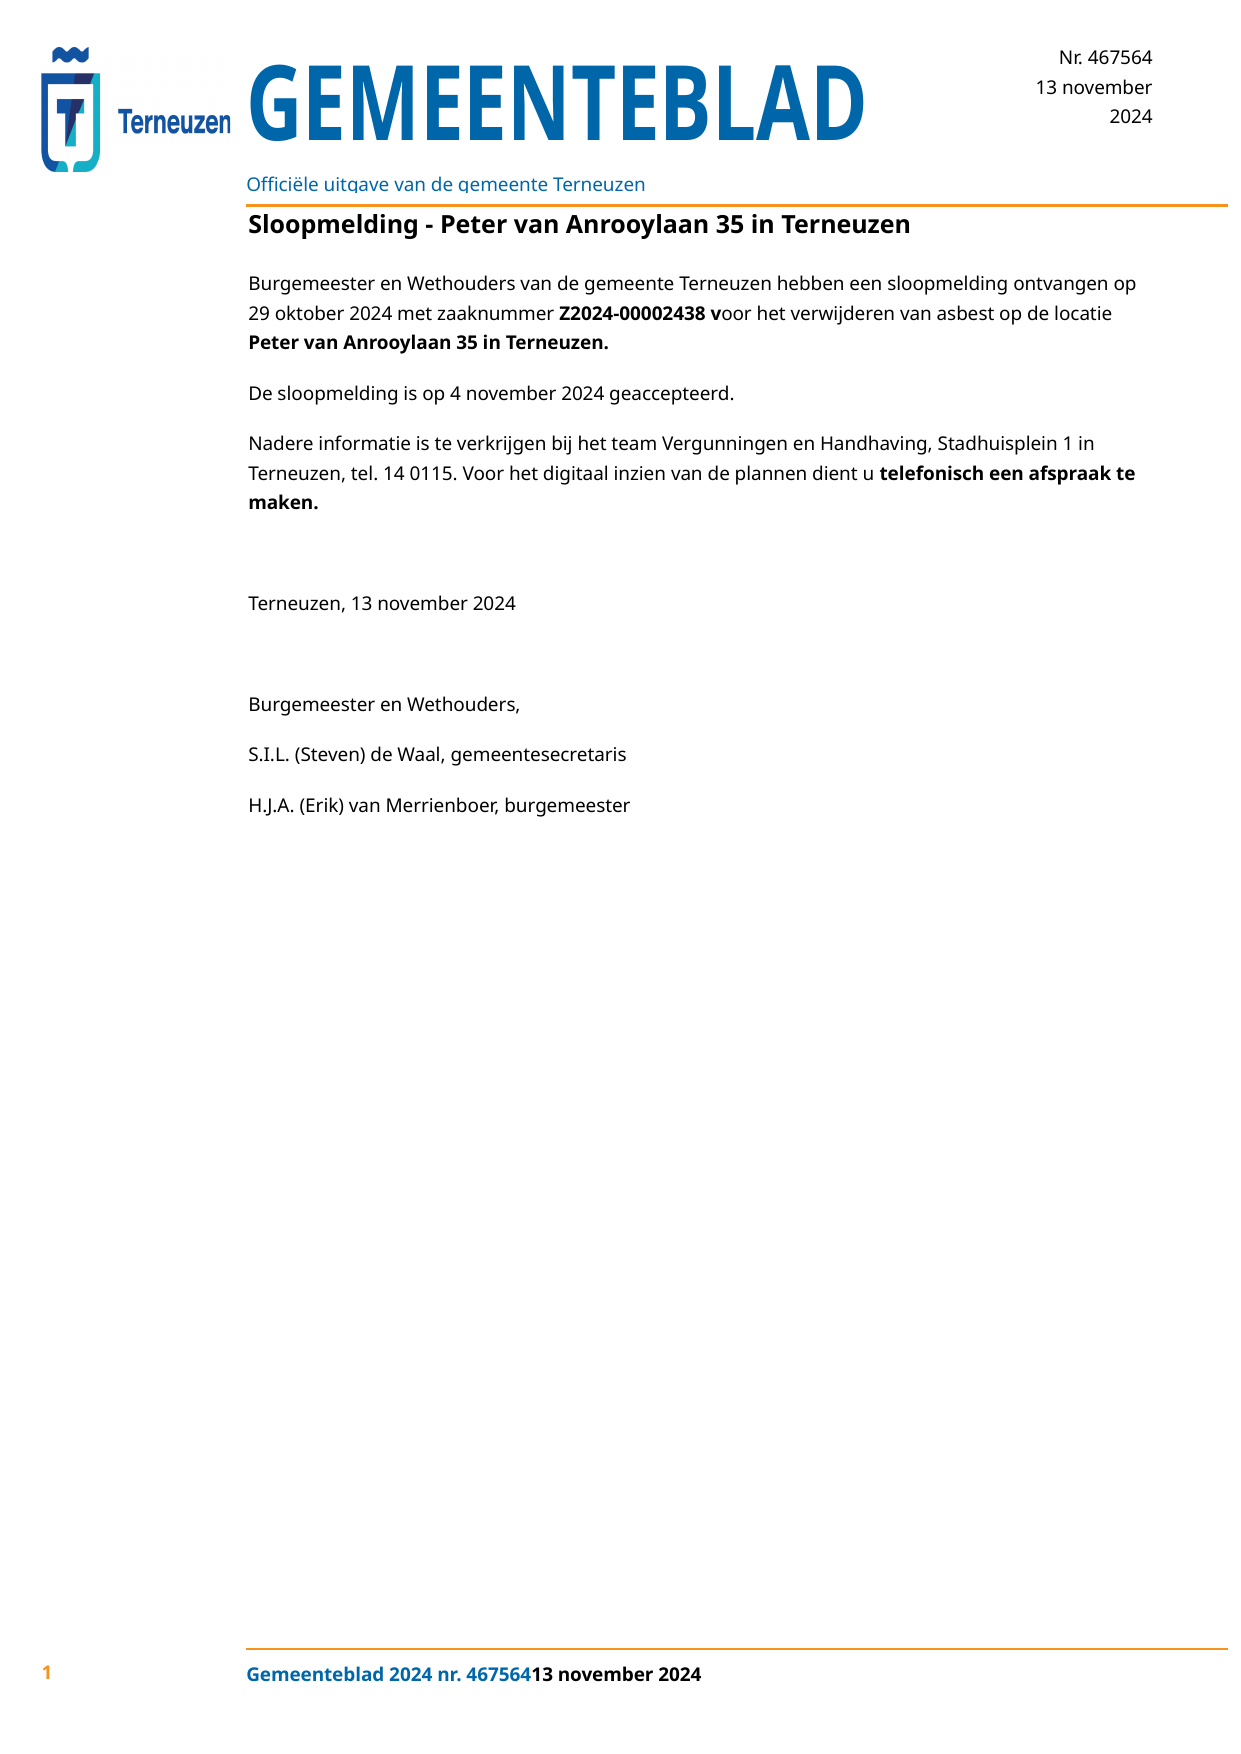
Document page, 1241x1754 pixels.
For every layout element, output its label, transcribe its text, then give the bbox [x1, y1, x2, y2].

text Burgemeester en Wethouders, [248, 691, 1152, 717]
text Nadere informatie is te verkrijgen bij het team Vergunningen en Handhaving, Stadhuisplein 1 in Terneuzen, tel. 14 0115. Voor het digitaal inzien van de plannen dient u telefonisch een afspraak te maken. [248, 430, 1152, 515]
text Terneuzen, 13 november 2024 [248, 590, 1152, 616]
text Sloopmelding - Peter van Anrooylaan 35 in Terneuzen [248, 207, 1152, 241]
text Burgemeester en Wethouders van de gemeente Terneuzen hebben een sloopmelding ontvangen op 29 oktober 2024 met zaaknummer Z2024-00002438 voor het verwijderen van asbest op de locatie Peter van Anrooylaan 35 in Terneuzen. [248, 270, 1152, 355]
text De sloopmelding is op 4 november 2024 geaccepteerd. [248, 380, 1152, 406]
text S.I.L. (Steven) de Waal, gemeentesecretaris [248, 742, 1152, 767]
picture [41, 47, 231, 172]
text H.J.A. (Erik) van Merrienboer, burgemeester [248, 792, 1152, 818]
